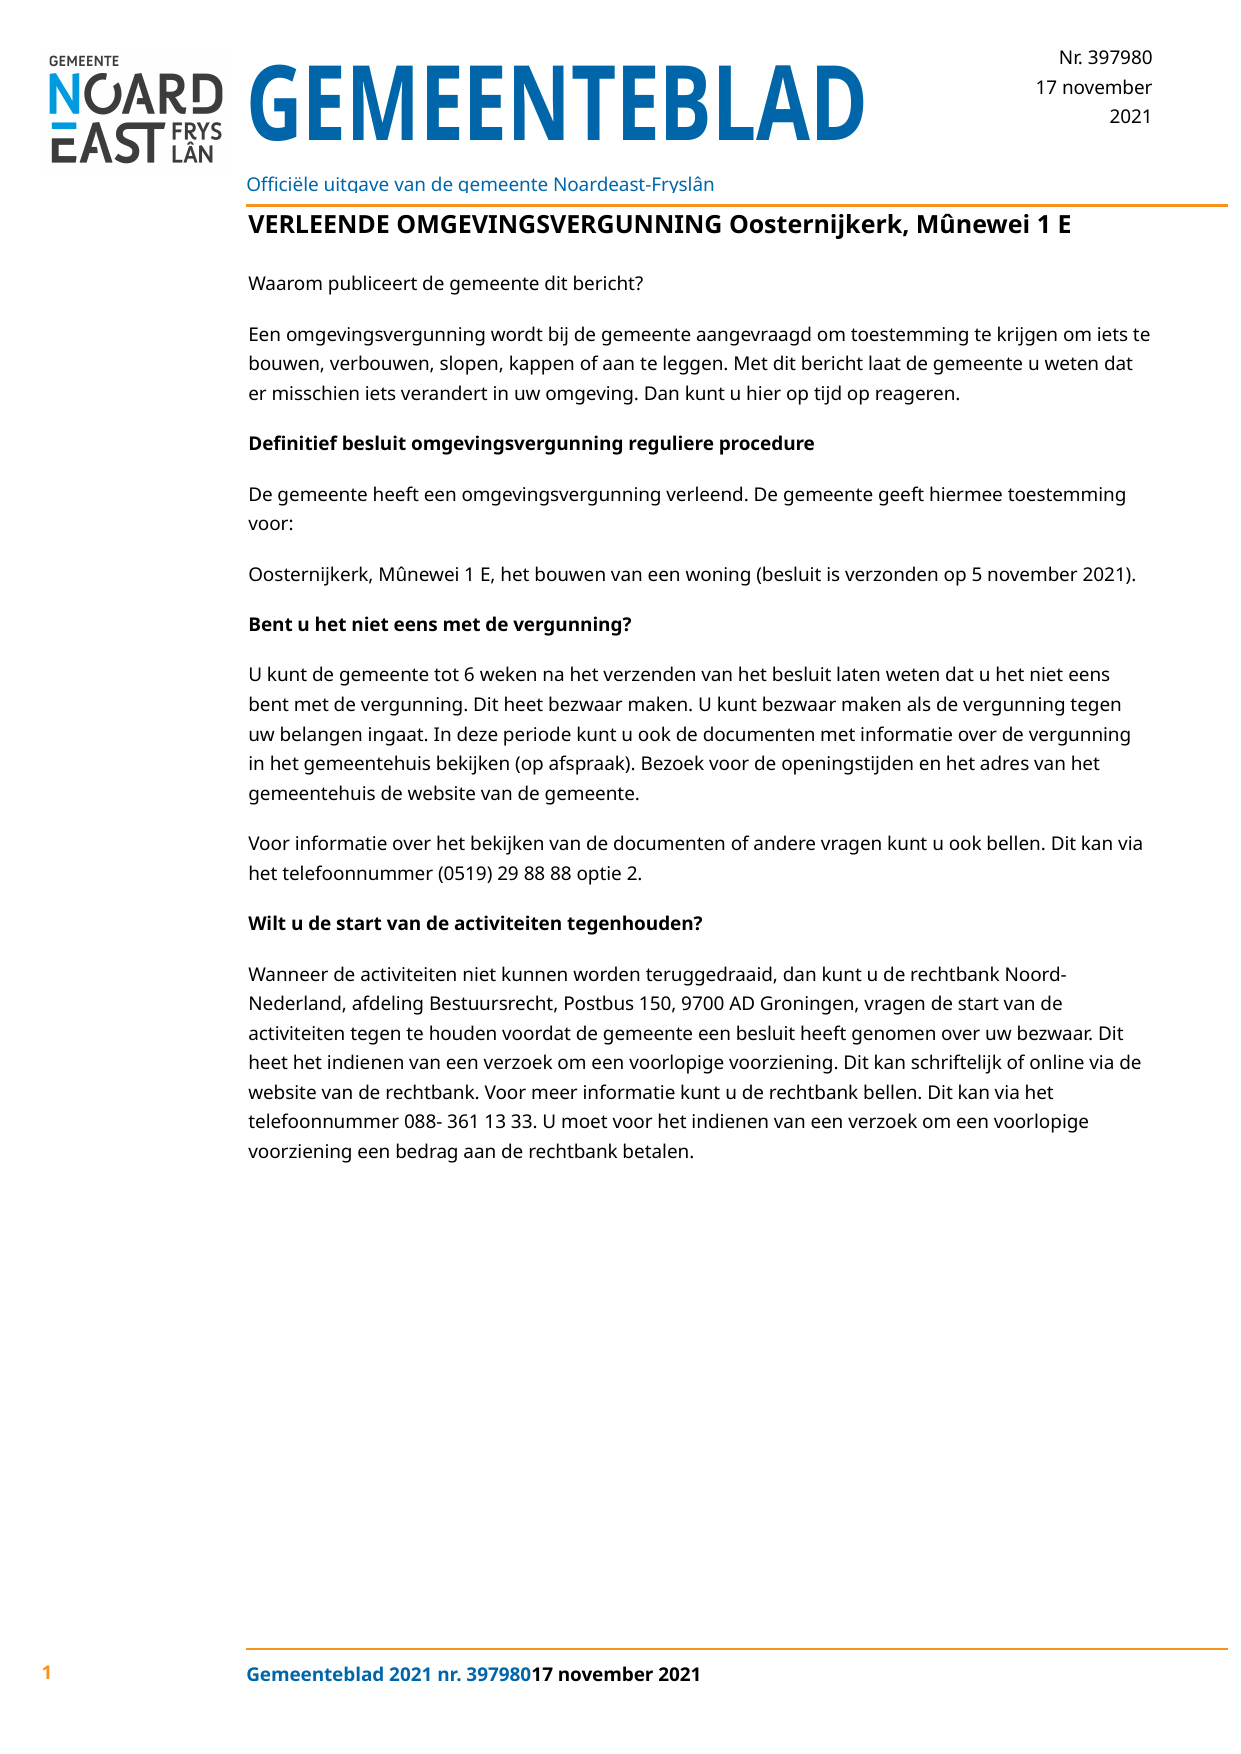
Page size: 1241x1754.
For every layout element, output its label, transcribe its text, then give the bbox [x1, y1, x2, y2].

picture [41, 47, 231, 172]
text U kunt de gemeente tot 6 weken na het verzenden van het besluit laten weten dat u het niet eens bent met de vergunning. Dit heet bezwaar maken. U kunt bezwaar maken als de vergunning tegen uw belangen ingaat. In deze periode kunt u ook de documenten met informatie over de vergunning in het gemeentehuis bekijken (op afspraak). Bezoek voor de openingstijden en het adres van het gemeentehuis de website van de gemeente. [248, 662, 1152, 806]
text Wanneer de activiteiten niet kunnen worden teruggedraaid, dan kunt u de rechtbank Noord-Nederland, afdeling Bestuursrecht, Postbus 150, 9700 AD Groningen, vragen de start van de activiteiten tegen te houden voordat de gemeente een besluit heeft genomen over uw bezwaar. Dit heet het indienen van een verzoek om een voorlopige voorziening. Dit kan schriftelijk of online via de website van de rechtbank. Voor meer informatie kunt u de rechtbank bellen. Dit kan via het telefoonnummer 088- 361 13 33. U moet voor het indienen van een verzoek om een voorlopige voorziening een bedrag aan de rechtbank betalen. [248, 961, 1152, 1164]
text De gemeente heeft een omgevingsvergunning verleend. De gemeente geeft hiermee toestemming voor: [248, 481, 1152, 536]
text Waarom publiceert de gemeente dit bericht? [248, 270, 1152, 296]
text Definitief besluit omgevingsvergunning reguliere procedure [248, 430, 1152, 456]
text Voor informatie over het bekijken van de documenten of andere vragen kunt u ook bellen. Dit kan via het telefoonnummer (0519) 29 88 88 optie 2. [248, 830, 1152, 886]
text Een omgevingsvergunning wordt bij de gemeente aangevraagd om toestemming te krijgen om iets te bouwen, verbouwen, slopen, kappen of aan te leggen. Met dit bericht laat de gemeente u weten dat er misschien iets verandert in uw omgeving. Dan kunt u hier op tijd op reageren. [248, 321, 1152, 406]
text Bent u het niet eens met de vergunning? [248, 611, 1152, 637]
text Oosternijkerk, Mûnewei 1 E, het bouwen van een woning (besluit is verzonden op 5 november 2021). [248, 561, 1152, 586]
text VERLEENDE OMGEVINGSVERGUNNING Oosternijkerk, Mûnewei 1 E [248, 207, 1152, 241]
text Wilt u de start van de activiteiten tegenhouden? [248, 910, 1152, 936]
